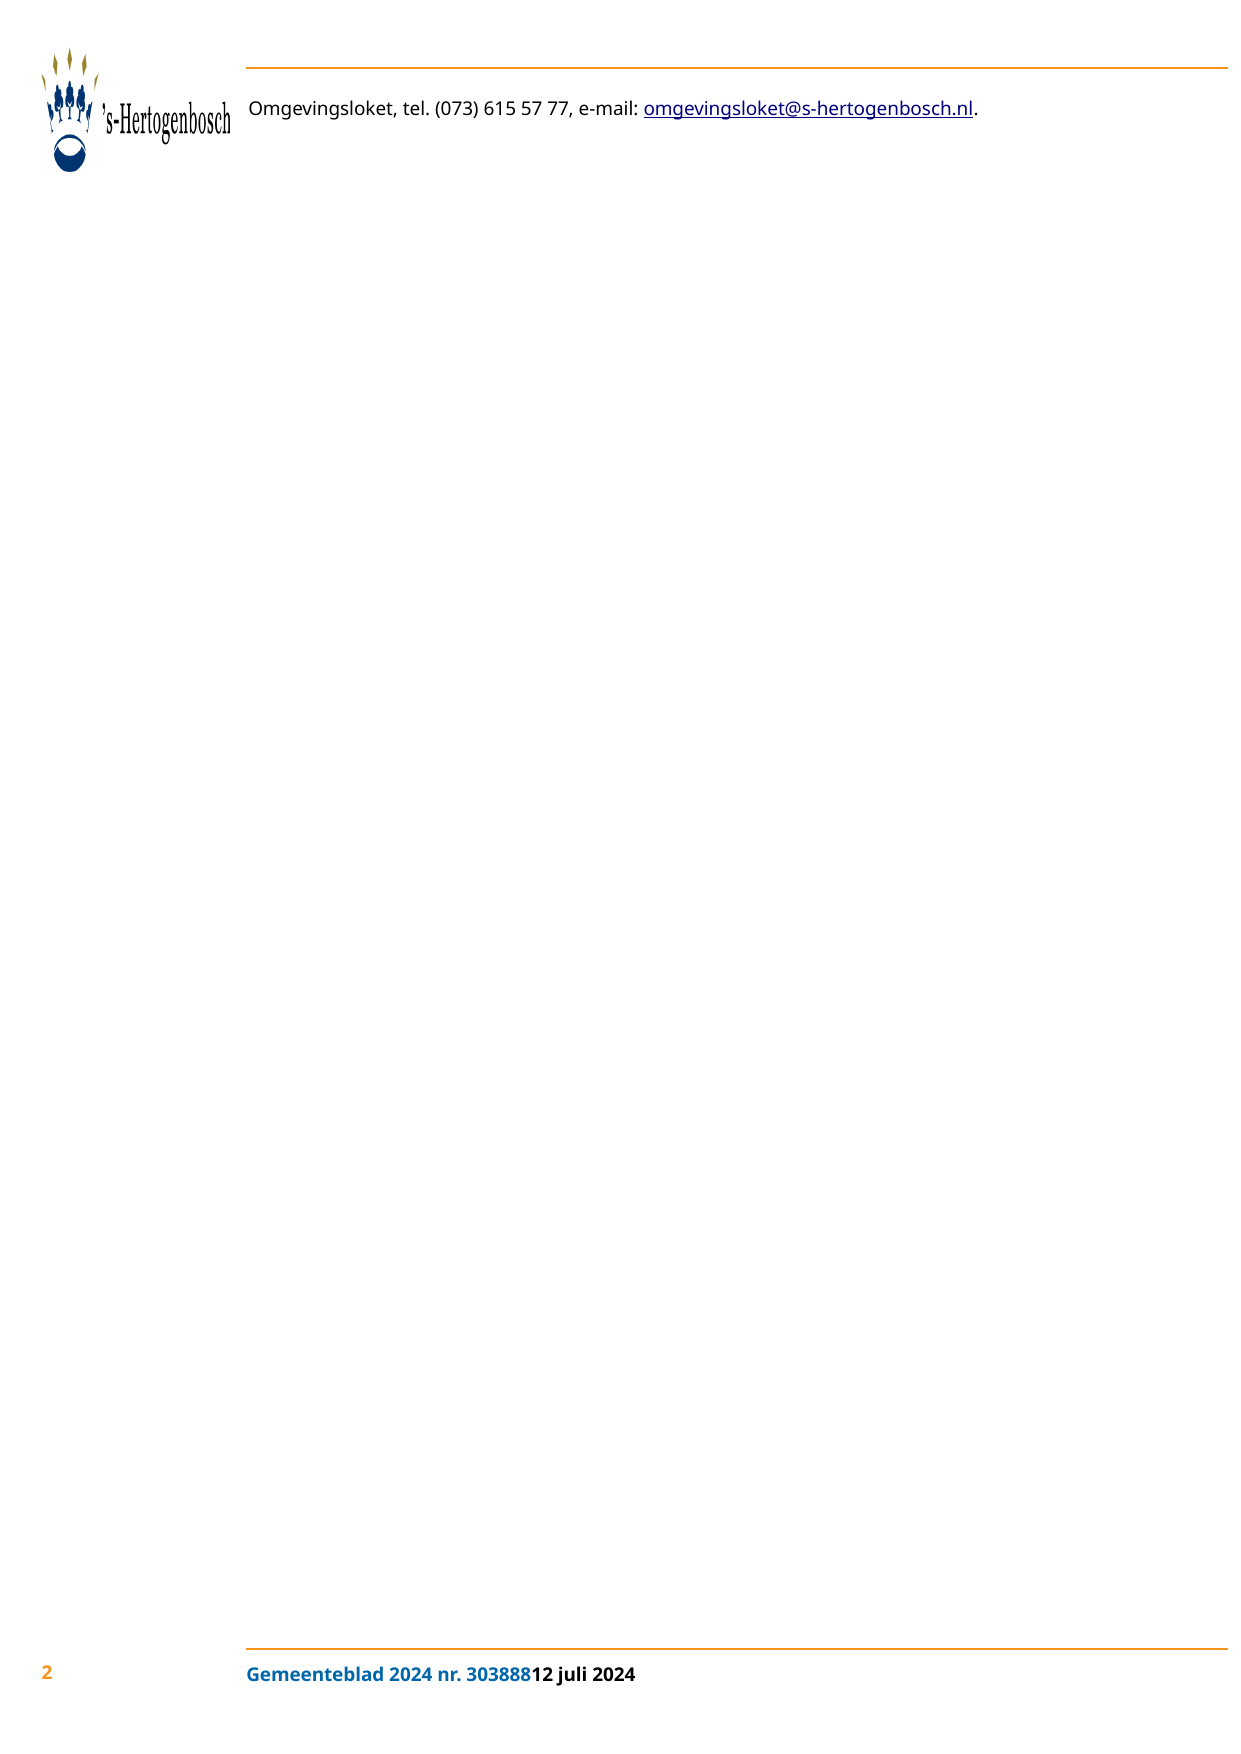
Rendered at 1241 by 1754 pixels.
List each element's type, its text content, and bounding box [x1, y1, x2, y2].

picture [41, 47, 231, 172]
text Omgevingsloket, tel. (073) 615 57 77, e-mail: omgevingsloket@s-hertogenbosch.nl. [248, 95, 1152, 121]
